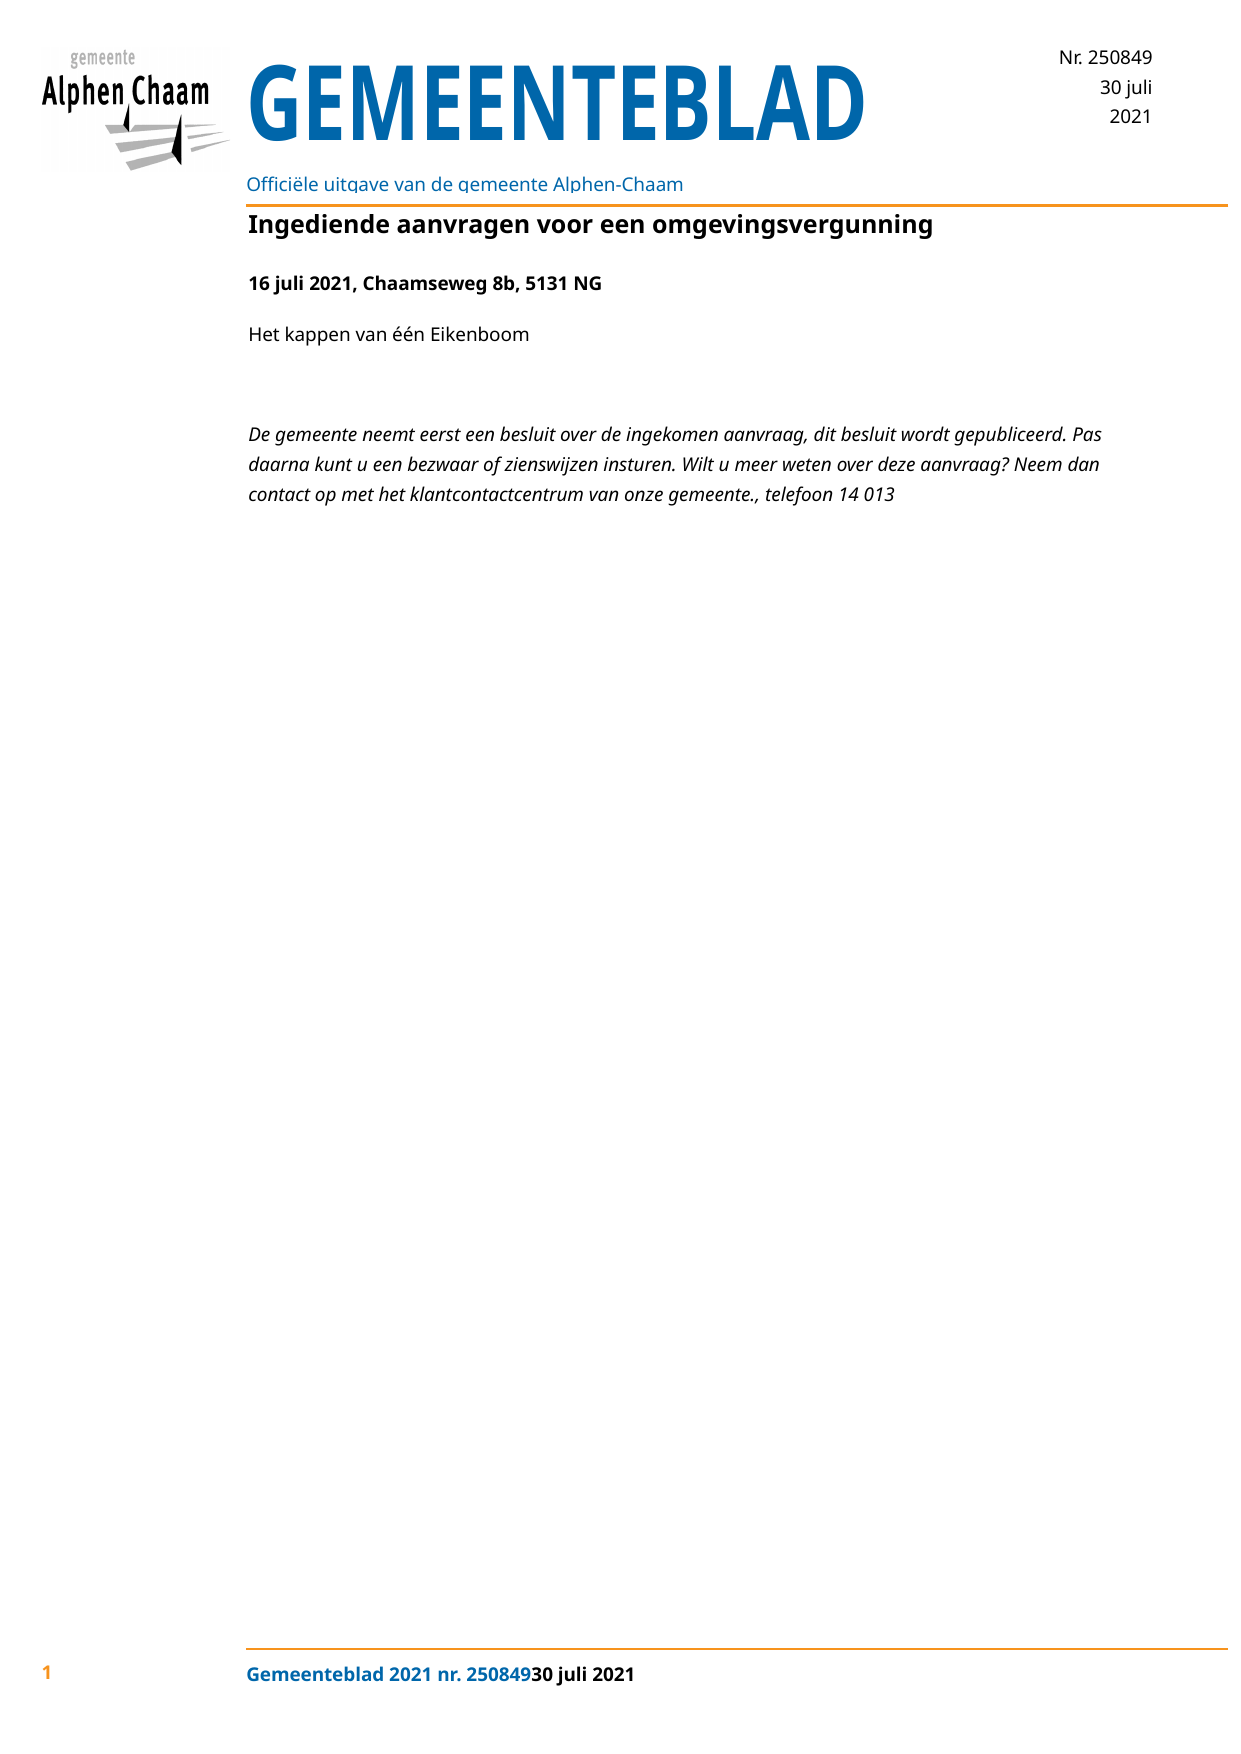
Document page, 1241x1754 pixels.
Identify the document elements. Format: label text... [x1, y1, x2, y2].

text Ingediende aanvragen voor een omgevingsvergunning [248, 207, 1152, 241]
text Het kappen van één Eikenboom [248, 321, 1152, 346]
text 16 juli 2021, Chaamseweg 8b, 5131 NG [248, 270, 1152, 296]
text De gemeente neemt eerst een besluit over de ingekomen aanvraag, dit besluit wordt gepubliceerd. Pas daarna kunt u een bezwaar of zienswijzen insturen. Wilt u meer weten over deze aanvraag? Neem dan contact op met het klantcontactcentrum van onze gemeente., telefoon 14 013 [248, 422, 1152, 506]
picture [41, 47, 231, 172]
